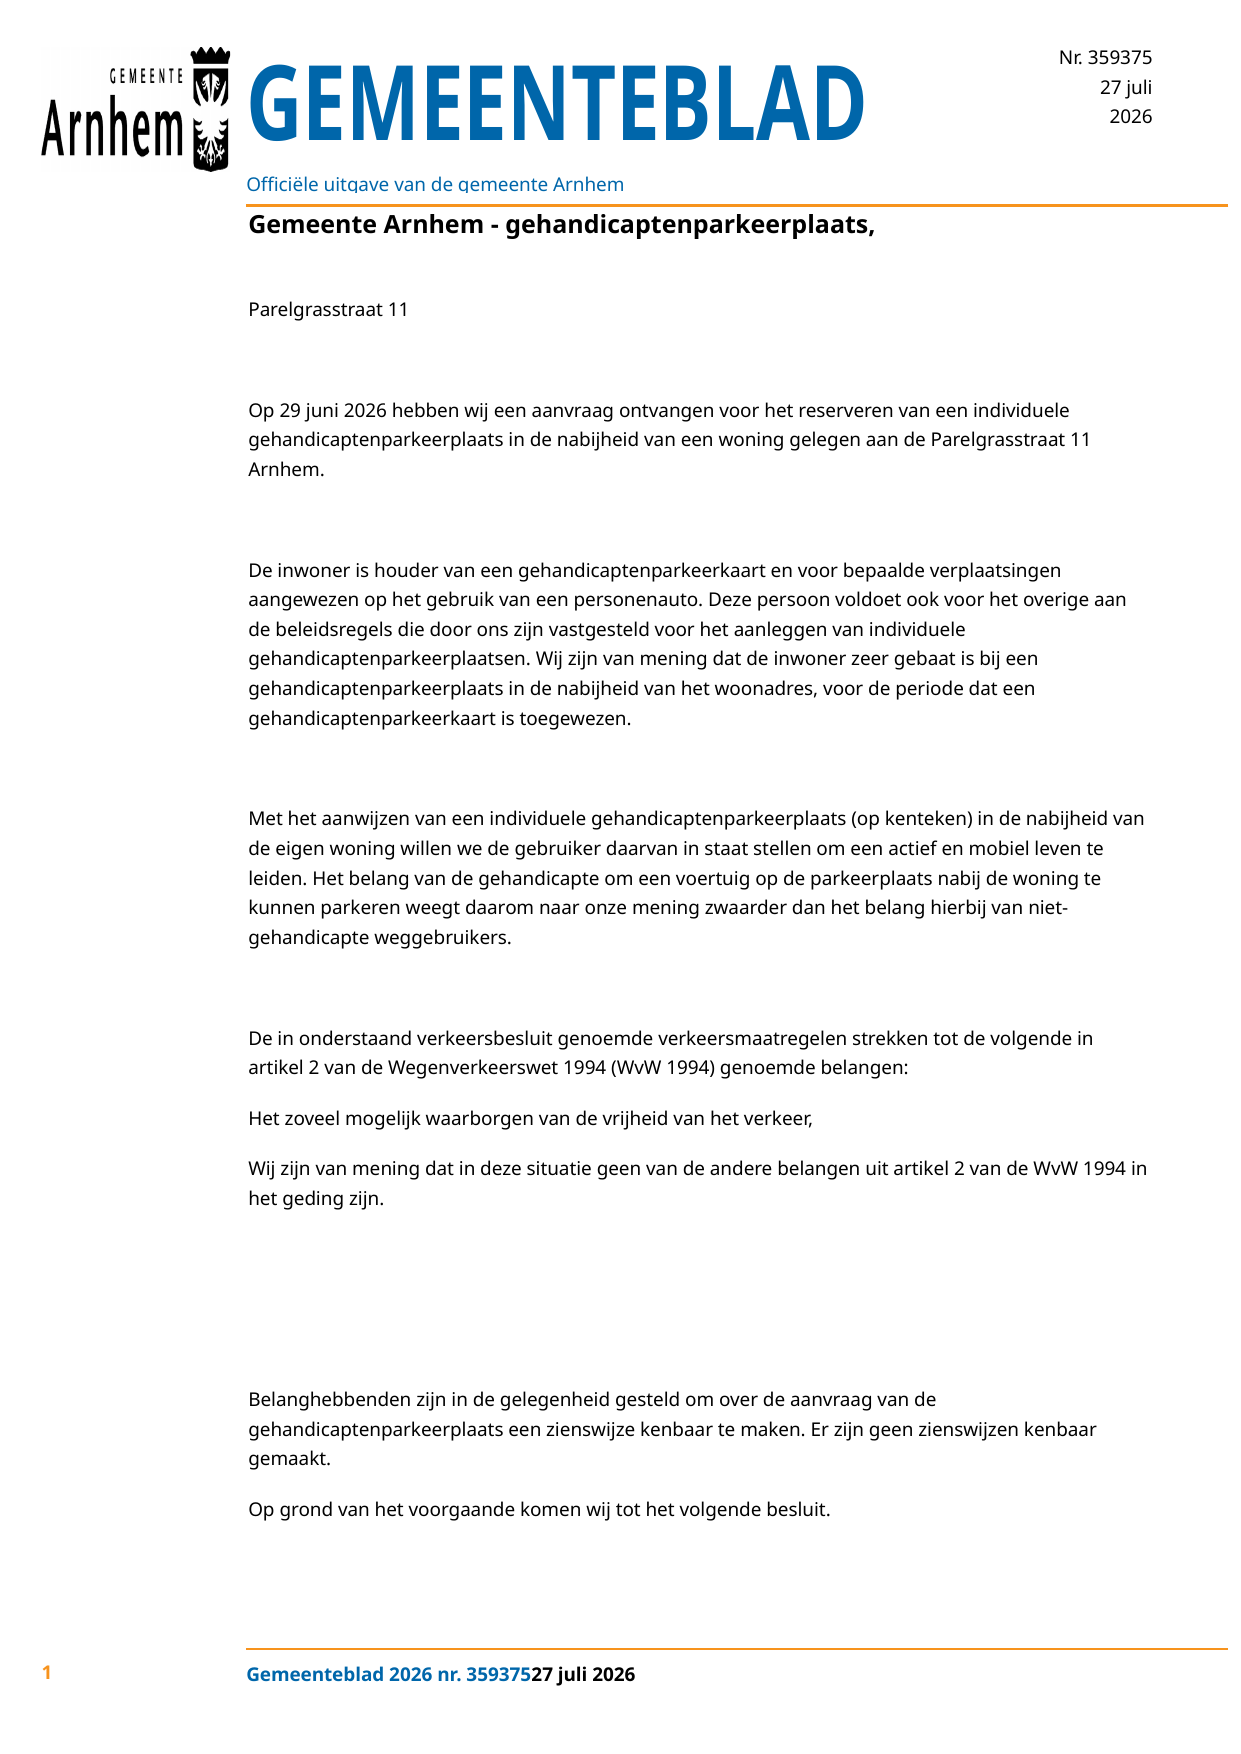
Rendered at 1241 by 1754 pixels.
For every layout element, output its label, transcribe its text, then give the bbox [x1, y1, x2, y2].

text De in onderstaand verkeersbesluit genoemde verkeersmaatregelen strekken tot de volgende in artikel 2 van de Wegenverkeerswet 1994 (WvW 1994) genoemde belangen: [248, 1025, 1152, 1080]
text Parelgrasstraat 11 [248, 296, 1152, 322]
text Gemeente Arnhem - gehandicaptenparkeerplaats, [248, 207, 1152, 241]
text Het zoveel mogelijk waarborgen van de vrijheid van het verkeer, [248, 1105, 1152, 1131]
text Op 29 juni 2026 hebben wij een aanvraag ontvangen voor het reserveren van een individuele gehandicaptenparkeerplaats in de nabijheid van een woning gelegen aan de Parelgrasstraat 11 Arnhem. [248, 397, 1152, 482]
text Met het aanwijzen van een individuele gehandicaptenparkeerplaats (op kenteken) in de nabijheid van de eigen woning willen we de gebruiker daarvan in staat stellen om een actief en mobiel leven te leiden. Het belang van de gehandicapte om een voertuig op de parkeerplaats nabij de woning te kunnen parkeren weegt daarom naar onze mening zwaarder dan het belang hierbij van niet-gehandicapte weggebruikers. [248, 806, 1152, 950]
text De inwoner is houder van een gehandicaptenparkeerkaart en voor bepaalde verplaatsingen aangewezen op het gebruik van een personenauto. Deze persoon voldoet ook voor het overige aan de beleidsregels die door ons zijn vastgesteld voor het aanleggen van individuele gehandicaptenparkeerplaatsen. Wij zijn van mening dat de inwoner zeer gebaat is bij een gehandicaptenparkeerplaats in de nabijheid van het woonadres, voor de periode dat een gehandicaptenparkeerkaart is toegewezen. [248, 557, 1152, 731]
text Wij zijn van mening dat in deze situatie geen van de andere belangen uit artikel 2 van de WvW 1994 in het geding zijn. [248, 1155, 1152, 1211]
text Op grond van het voorgaande komen wij tot het volgende besluit. [248, 1496, 1152, 1522]
picture [41, 47, 231, 172]
text Belanghebbenden zijn in de gelegenheid gesteld om over de aanvraag van de gehandicaptenparkeerplaats een zienswijze kenbaar te maken. Er zijn geen zienswijzen kenbaar gemaakt. [248, 1386, 1152, 1471]
